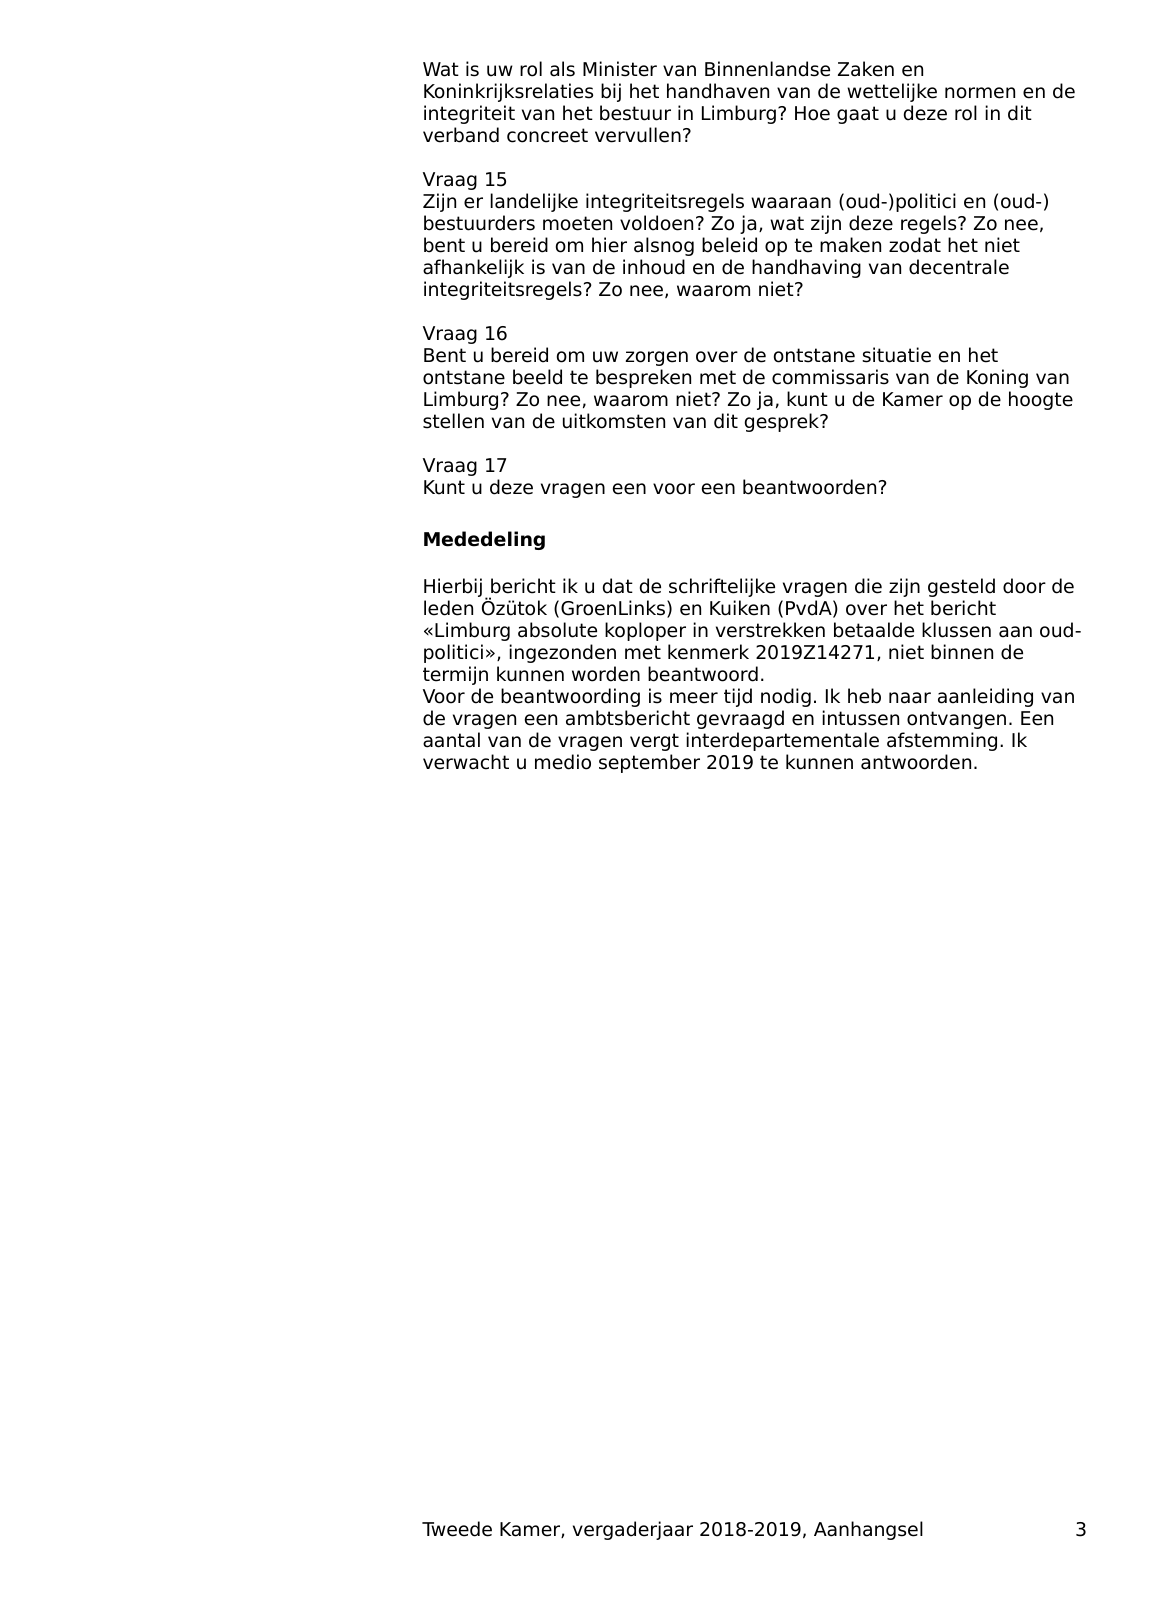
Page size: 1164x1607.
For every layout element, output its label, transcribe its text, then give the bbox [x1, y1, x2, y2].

subtitle Mededeling [422, 529, 1087, 551]
text Voor de beantwoording is meer tijd nodig. Ik heb naar aanleiding van de vragen een ambtsbericht gevraagd en intussen ontvangen. Een aantal van de vragen vergt interdepartementale afstemming. Ik verwacht u medio september 2019 te kunnen antwoorden. [422, 686, 1087, 774]
text Vraag 17 [422, 455, 1087, 477]
text Bent u bereid om uw zorgen over de ontstane situatie en het ontstane beeld te bespreken met de commissaris van de Koning van Limburg? Zo nee, waarom niet? Zo ja, kunt u de Kamer op de hoogte stellen van de uitkomsten van dit gesprek? [422, 345, 1087, 433]
text Wat is uw rol als Minister van Binnenlandse Zaken en Koninkrijksrelaties bij het handhaven van de wettelijke normen en de integriteit van het bestuur in Limburg? Hoe gaat u deze rol in dit verband concreet vervullen? [422, 59, 1087, 147]
text Vraag 16 [422, 323, 1087, 345]
text Hierbij bericht ik u dat de schriftelijke vragen die zijn gesteld door de leden Özütok (GroenLinks) en Kuiken (PvdA) over het bericht «Limburg absolute koploper in verstrekken betaalde klussen aan oud-politici», ingezonden met kenmerk 2019Z14271, niet binnen de termijn kunnen worden beantwoord. [422, 576, 1087, 686]
text Zijn er landelijke integriteitsregels waaraan (oud-)politici en (oud-) bestuurders moeten voldoen? Zo ja, wat zijn deze regels? Zo nee, bent u bereid om hier alsnog beleid op te maken zodat het niet afhankelijk is van de inhoud en de handhaving van decentrale integriteitsregels? Zo nee, waarom niet? [422, 191, 1087, 301]
text Vraag 15 [422, 169, 1087, 191]
text Kunt u deze vragen een voor een beantwoorden? [422, 477, 1087, 499]
